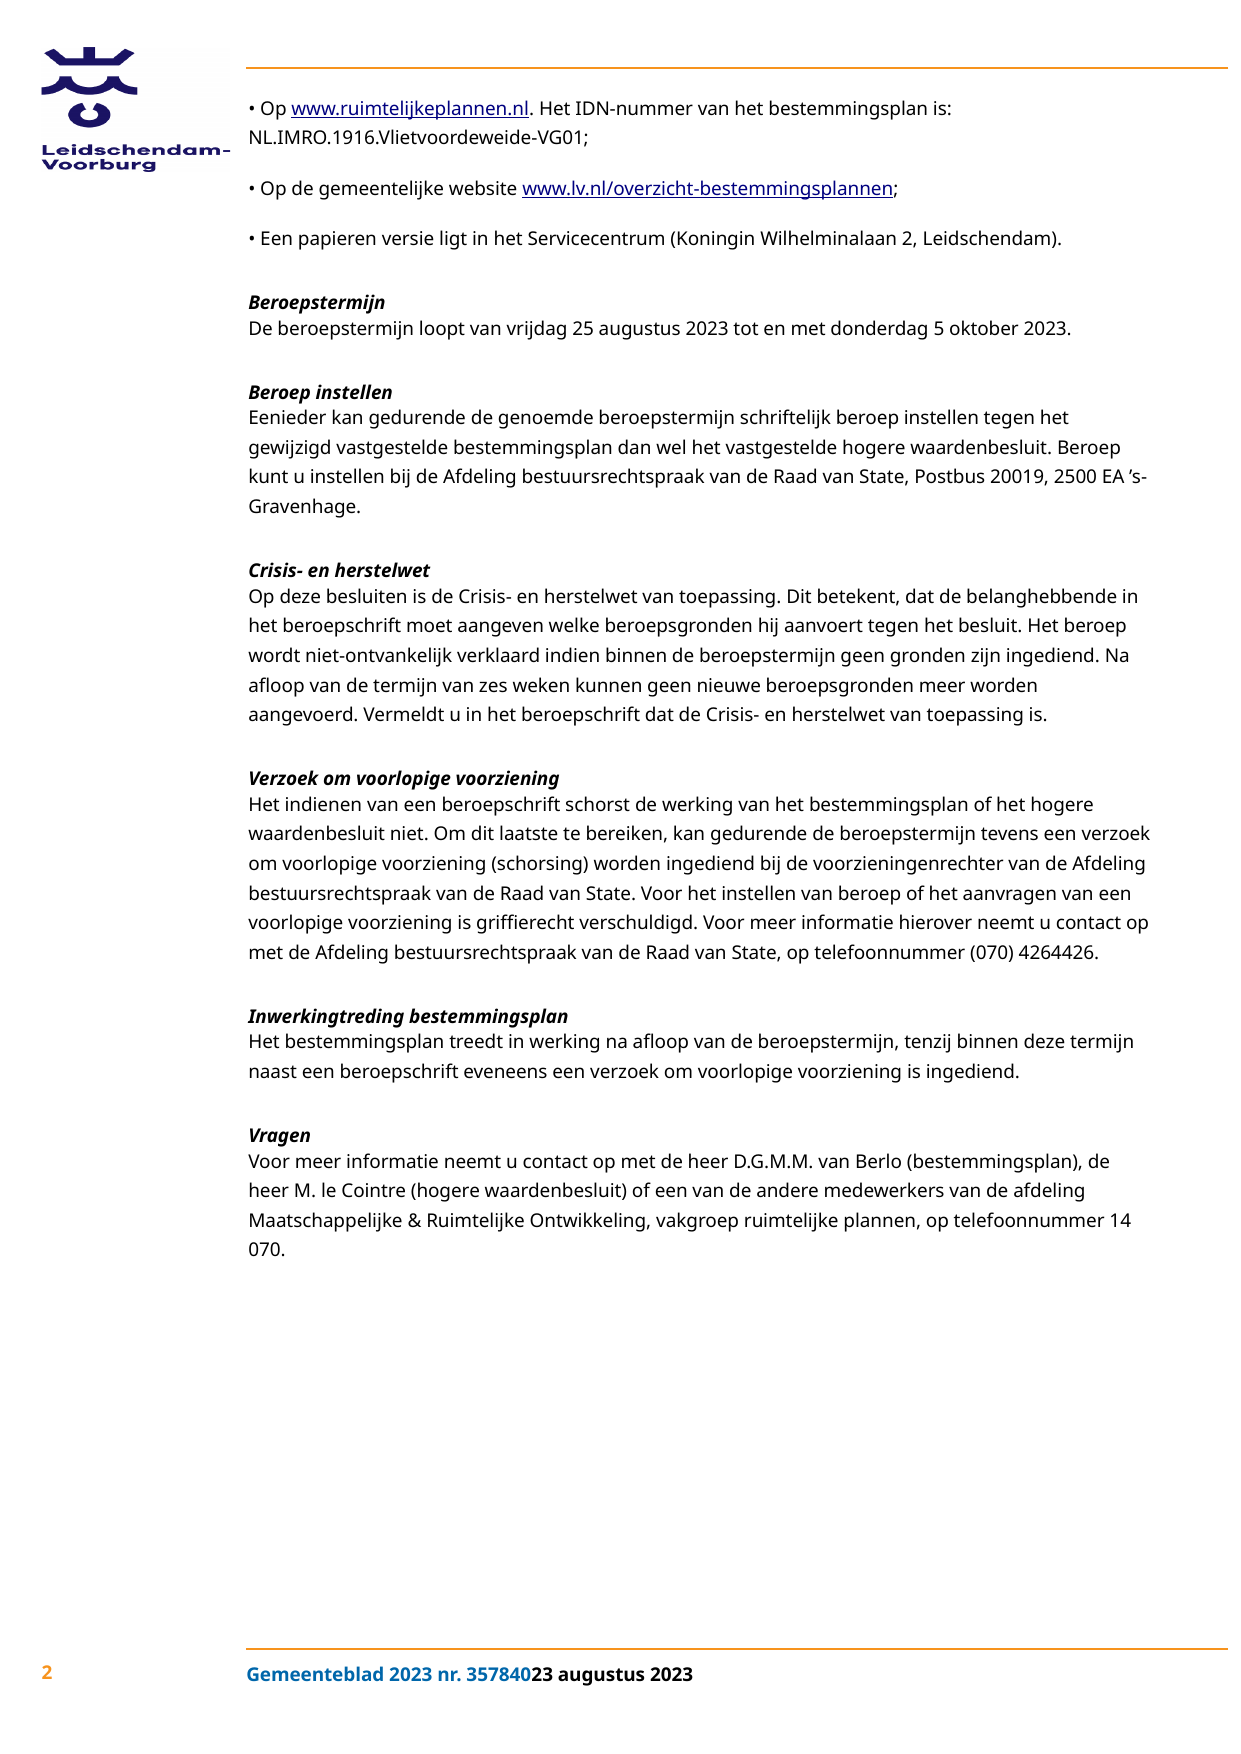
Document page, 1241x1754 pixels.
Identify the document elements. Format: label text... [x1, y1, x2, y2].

text • Op de gemeentelijke website www.lv.nl/overzicht-bestemmingsplannen; [248, 175, 1152, 201]
text Eenieder kan gedurende de genoemde beroepstermijn schriftelijk beroep instellen tegen het gewijzigd vastgestelde bestemmingsplan dan wel het vastgestelde hogere waardenbesluit. Beroep kunt u instellen bij de Afdeling bestuursrechtspraak van de Raad van State, Postbus 20019, 2500 EA ’s-Gravenhage. [248, 404, 1152, 519]
text • Een papieren versie ligt in het Servicecentrum (Koningin Wilhelminalaan 2, Leidschendam). [248, 225, 1152, 251]
text Beroepstermijn [248, 289, 1152, 315]
text Het bestemmingsplan treedt in werking na afloop van de beroepstermijn, tenzij binnen deze termijn naast een beroepschrift eveneens een verzoek om voorlopige voorziening is ingediend. [248, 1029, 1152, 1084]
text Op deze besluiten is de Crisis- en herstelwet van toepassing. Dit betekent, dat de belanghebbende in het beroepschrift moet aangeven welke beroepsgronden hij aanvoert tegen het besluit. Het beroep wordt niet-ontvankelijk verklaard indien binnen de beroepstermijn geen gronden zijn ingediend. Na afloop van de termijn van zes weken kunnen geen nieuwe beroepsgronden meer worden aangevoerd. Vermeldt u in het beroepschrift dat de Crisis- en herstelwet van toepassing is. [248, 583, 1152, 727]
text Verzoek om voorlopige voorziening [248, 765, 1152, 791]
picture [41, 47, 231, 172]
text Inwerkingtreding bestemmingsplan [248, 1003, 1152, 1029]
text De beroepstermijn loopt van vrijdag 25 augustus 2023 tot en met donderdag 5 oktober 2023. [248, 315, 1152, 341]
text • Op www.ruimtelijkeplannen.nl. Het IDN-nummer van het bestemmingsplan is: NL.IMRO.1916.Vlietvoordeweide-VG01; [248, 95, 1152, 150]
text Vragen [248, 1122, 1152, 1148]
text Voor meer informatie neemt u contact op met de heer D.G.M.M. van Berlo (bestemmingsplan), de heer M. le Cointre (hogere waardenbesluit) of een van de andere medewerkers van de afdeling Maatschappelijke & Ruimtelijke Ontwikkeling, vakgroep ruimtelijke plannen, op telefoonnummer 14 070. [248, 1148, 1152, 1262]
text Beroep instellen [248, 379, 1152, 404]
text Crisis- en herstelwet [248, 557, 1152, 583]
text Het indienen van een beroepschrift schorst de werking van het bestemmingsplan of het hogere waardenbesluit niet. Om dit laatste te bereiken, kan gedurende de beroepstermijn tevens een verzoek om voorlopige voorziening (schorsing) worden ingediend bij de voorzieningenrechter van de Afdeling bestuursrechtspraak van de Raad van State. Voor het instellen van beroep of het aanvragen van een voorlopige voorziening is griffierecht verschuldigd. Voor meer informatie hierover neemt u contact op met de Afdeling bestuursrechtspraak van de Raad van State, op telefoonnummer (070) 4264426. [248, 791, 1152, 965]
